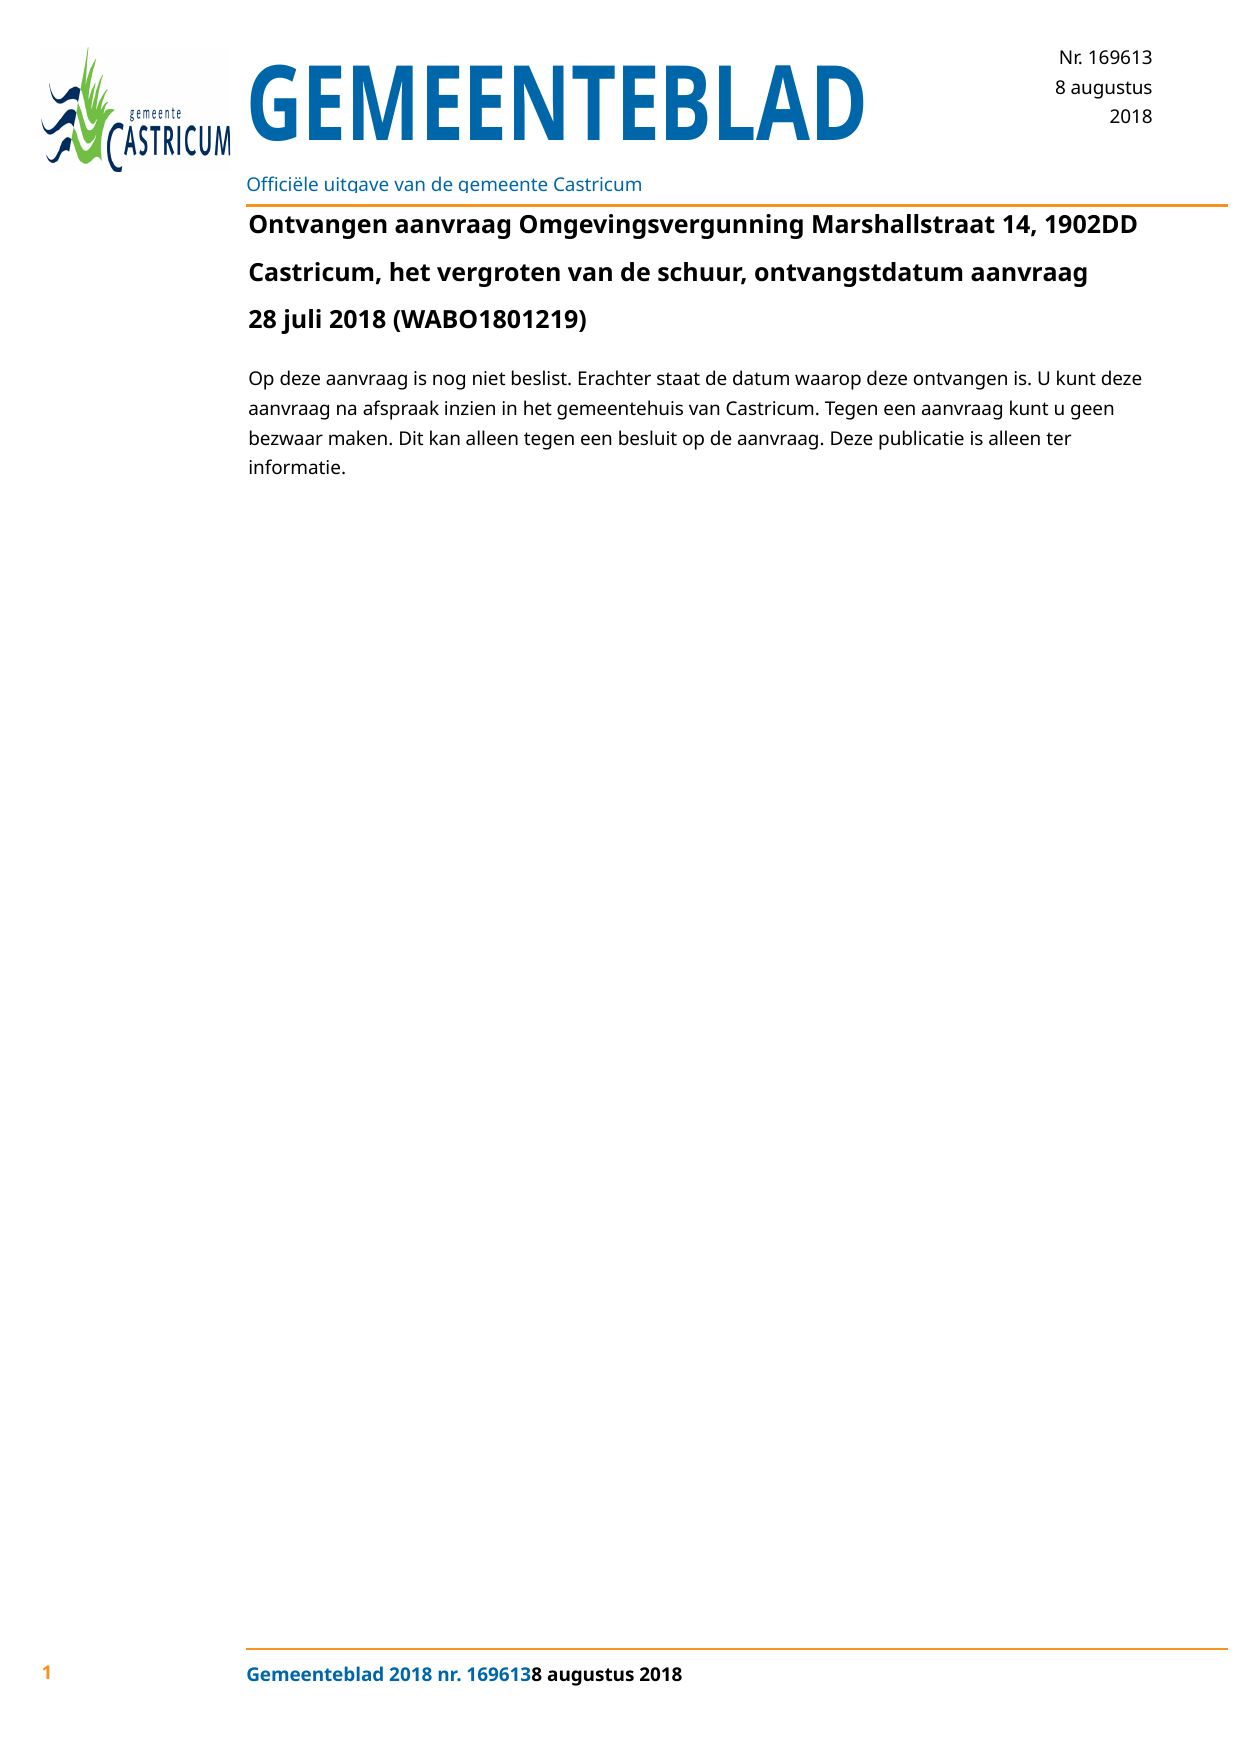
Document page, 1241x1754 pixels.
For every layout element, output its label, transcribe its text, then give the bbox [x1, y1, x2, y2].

picture [41, 47, 231, 172]
text Op deze aanvraag is nog niet beslist. Erachter staat de datum waarop deze ontvangen is. U kunt deze aanvraag na afspraak inzien in het gemeentehuis van Castricum. Tegen een aanvraag kunt u geen bezwaar maken. Dit kan alleen tegen een besluit op de aanvraag. Deze publicatie is alleen ter informatie. [248, 366, 1152, 480]
text Ontvangen aanvraag Omgevingsvergunning Marshallstraat 14, 1902DD Castricum, het vergroten van de schuur, ontvangstdatum aanvraag 28 juli 2018 (WABO1801219) [248, 207, 1152, 336]
